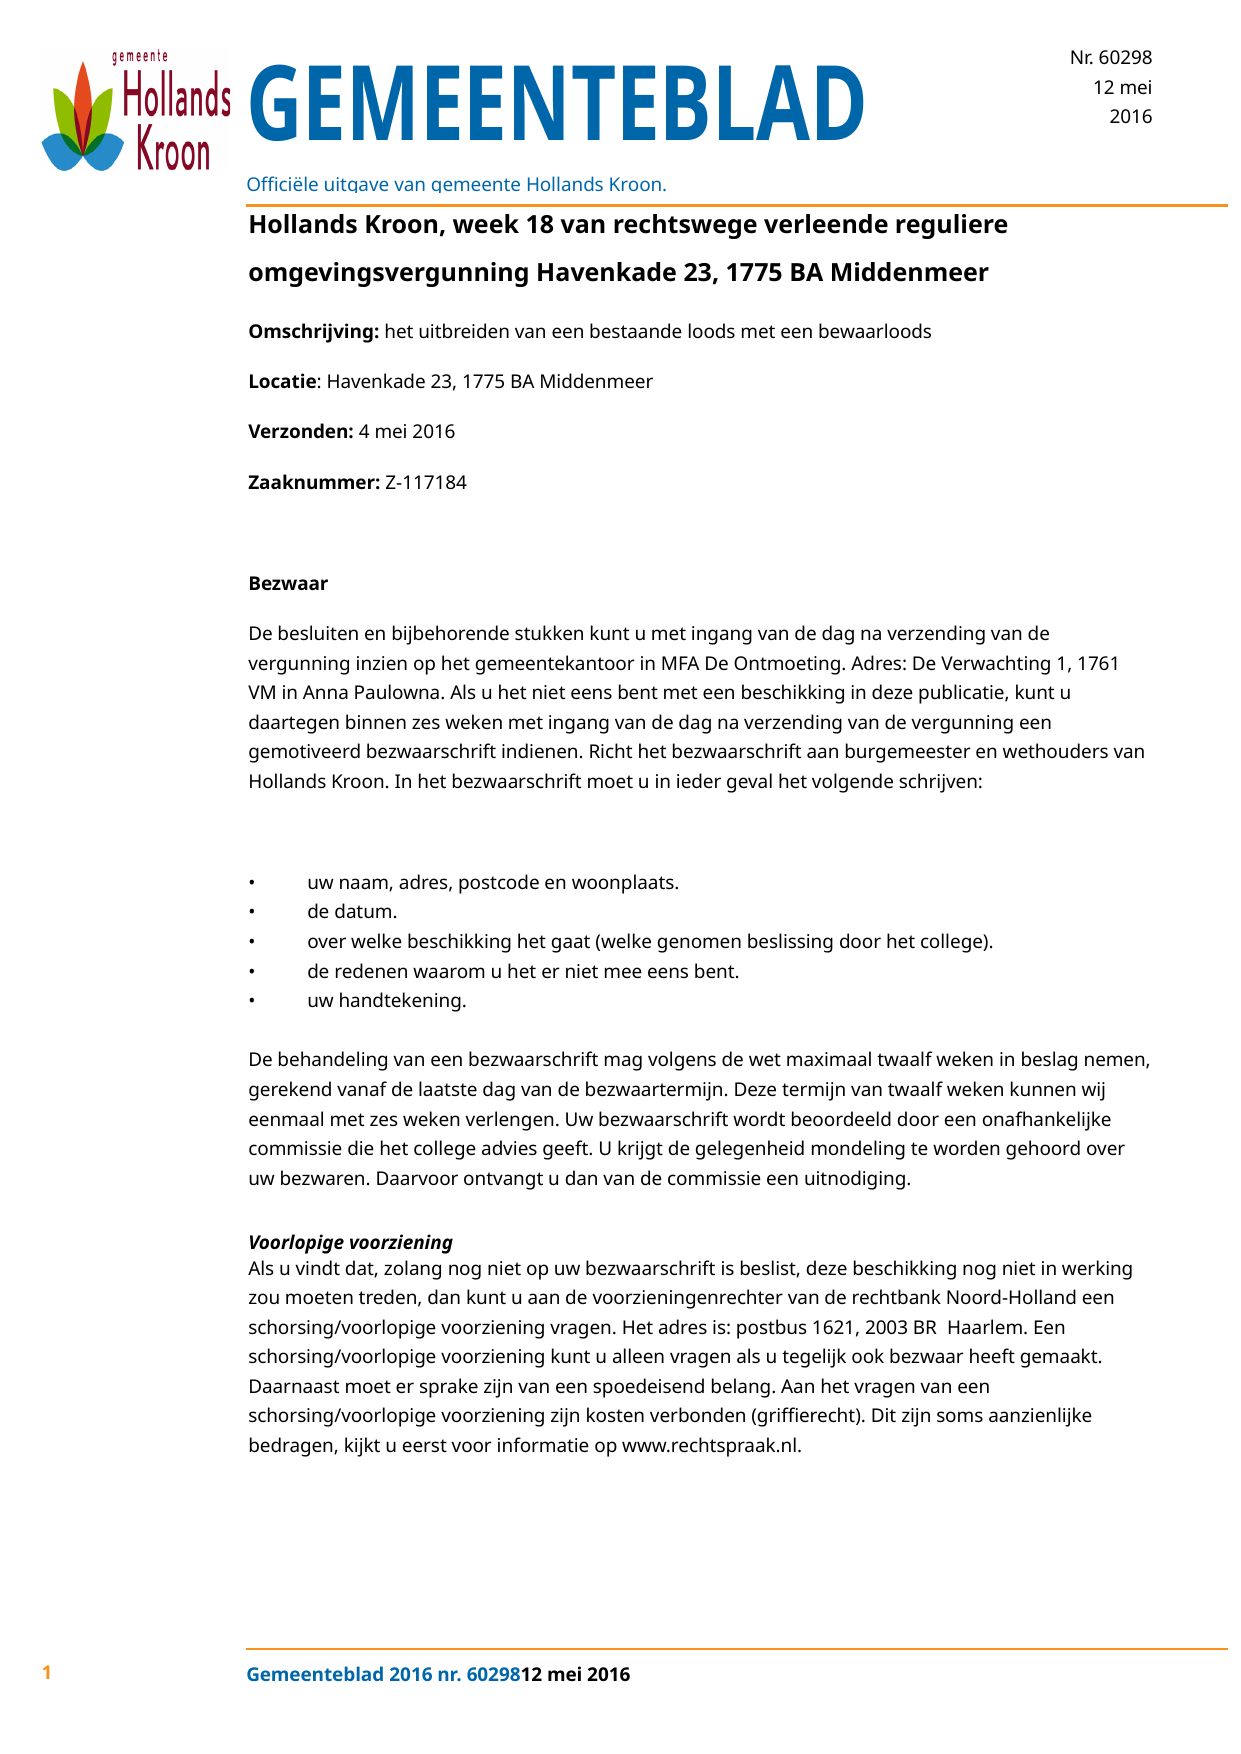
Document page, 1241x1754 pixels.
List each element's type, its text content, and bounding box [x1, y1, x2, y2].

text Zaaknummer: Z-117184 [248, 469, 1152, 495]
list over welke beschikking het gaat (welke genomen beslissing door het college). [248, 928, 1152, 954]
text Hollands Kroon, week 18 van rechtswege verleende reguliere omgevingsvergunning Havenkade 23, 1775 BA Middenmeer [248, 207, 1152, 288]
text De besluiten en bijbehorende stukken kunt u met ingang van de dag na verzending van de vergunning inzien op het gemeentekantoor in MFA De Ontmoeting. Adres: De Verwachting 1, 1761 VM in Anna Paulowna. Als u het niet eens bent met een beschikking in deze publicatie, kunt u daartegen binnen zes weken met ingang van de dag na verzending van de vergunning een gemotiveerd bezwaarschrift indienen. Richt het bezwaarschrift aan burgemeester en wethouders van Hollands Kroon. In het bezwaarschrift moet u in ieder geval het volgende schrijven: [248, 620, 1152, 794]
text Bezwaar [248, 570, 1152, 596]
list uw naam, adres, postcode en woonplaats. [248, 869, 1152, 895]
list de redenen waarom u het er niet mee eens bent. [248, 958, 1152, 984]
text Omschrijving: het uitbreiden van een bestaande loods met een bewaarloods [248, 318, 1152, 344]
text Voorlopige voorziening [248, 1229, 1152, 1255]
text Verzonden: 4 mei 2016 [248, 419, 1152, 444]
list uw handtekening. [248, 987, 1152, 1013]
text De behandeling van een bezwaarschrift mag volgens de wet maximaal twaalf weken in beslag nemen, gerekend vanaf de laatste dag van de bezwaartermijn. Deze termijn van twaalf weken kunnen wij eenmaal met zes weken verlengen. Uw bezwaarschrift wordt beoordeeld door een onafhankelijke commissie die het college advies geeft. U krijgt de gelegenheid mondeling te worden gehoord over uw bezwaren. Daarvoor ontvangt u dan van de commissie een uitnodiging. [248, 1047, 1152, 1191]
list de datum. [248, 899, 1152, 924]
text Locatie: Havenkade 23, 1775 BA Middenmeer [248, 368, 1152, 394]
text Als u vindt dat, zolang nog niet op uw bezwaarschrift is beslist, deze beschikking nog niet in werking zou moeten treden, dan kunt u aan de voorzieningenrechter van de rechtbank Noord-Holland een schorsing/voorlopige voorziening vragen. Het adres is: postbus 1621, 2003 BR Haarlem. Een schorsing/voorlopige voorziening kunt u alleen vragen als u tegelijk ook bezwaar heeft gemaakt. Daarnaast moet er sprake zijn van een spoedeisend belang. Aan het vragen van een schorsing/voorlopige voorziening zijn kosten verbonden (griffierecht). Dit zijn soms aanzienlijke bedragen, kijkt u eerst voor informatie op www.rechtspraak.nl. [248, 1255, 1152, 1458]
picture [41, 47, 231, 172]
